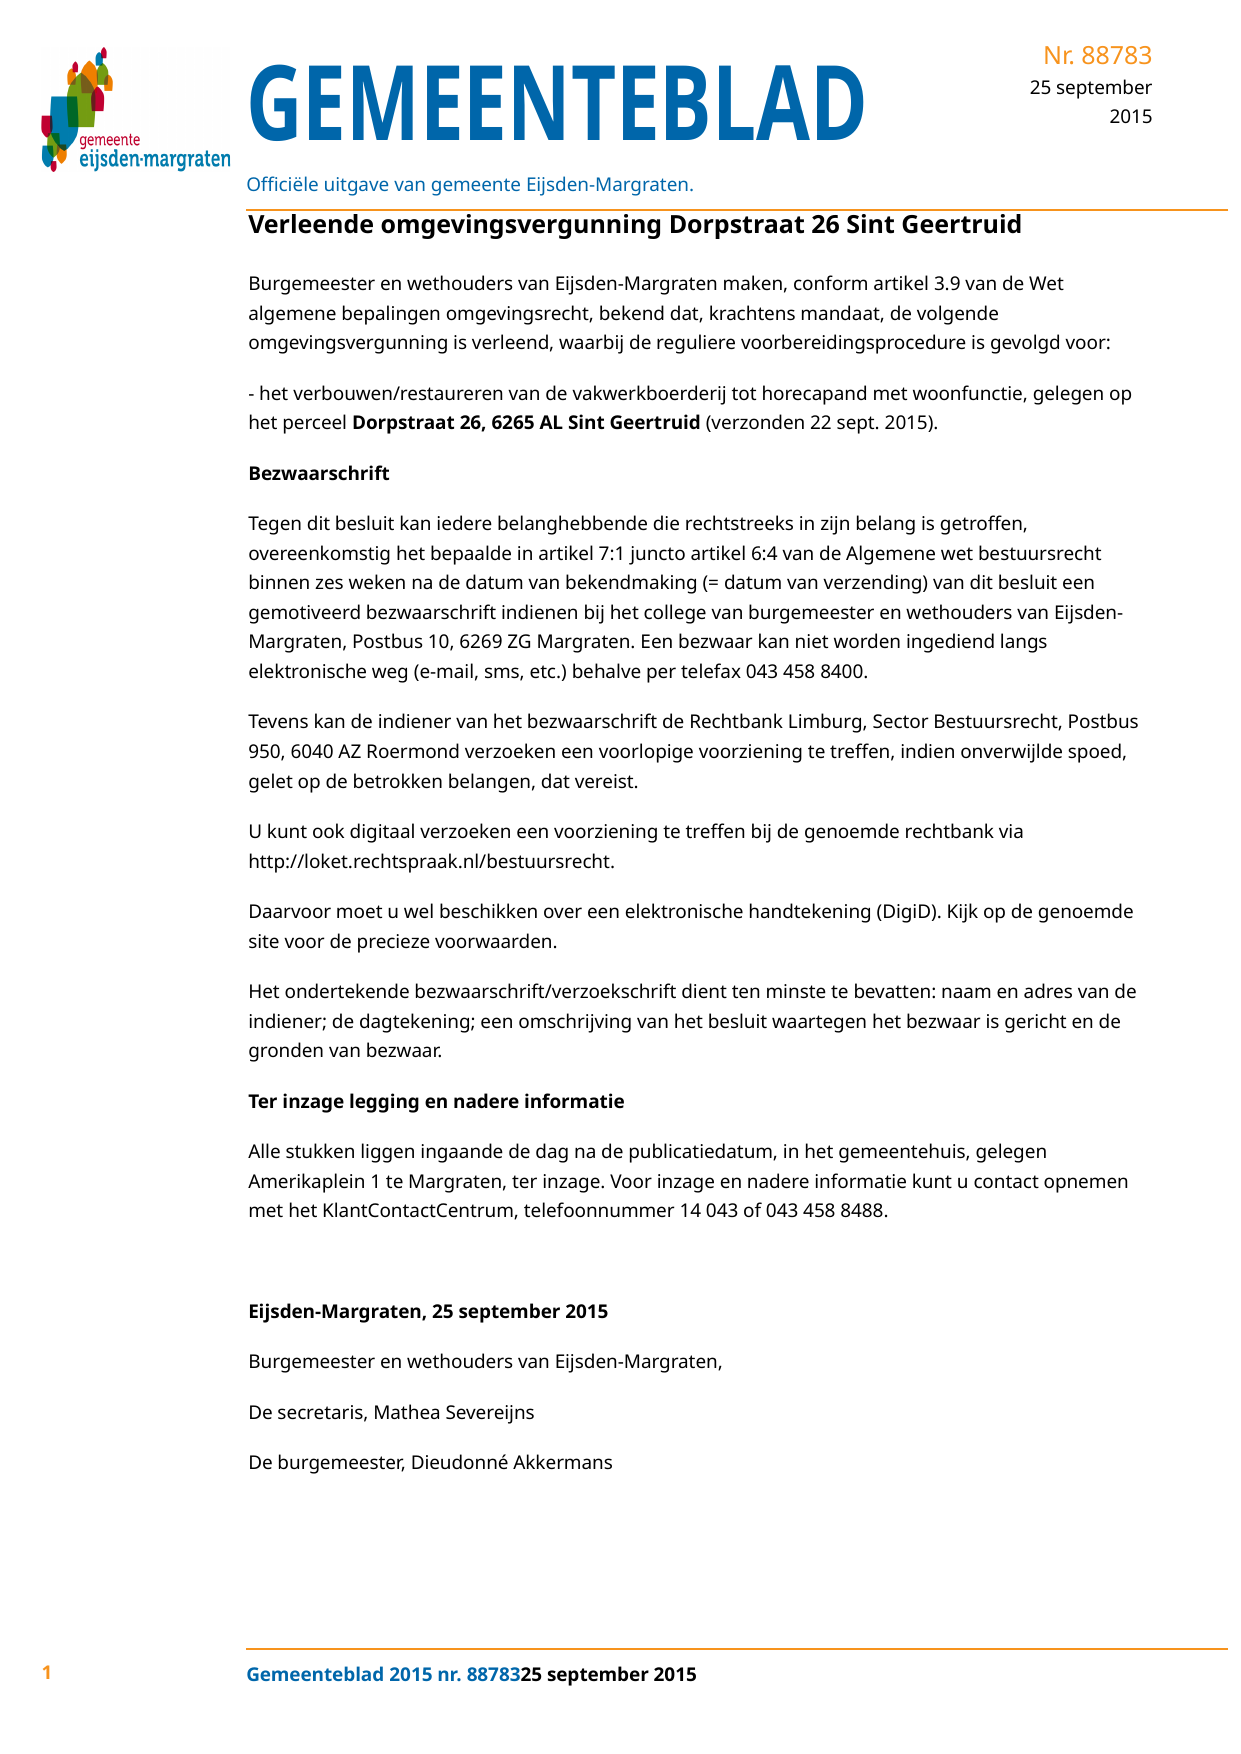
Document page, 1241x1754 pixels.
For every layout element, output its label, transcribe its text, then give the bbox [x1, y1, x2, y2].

text Bezwaarschrift [248, 460, 1152, 486]
text Tegen dit besluit kan iedere belanghebbende die rechtstreeks in zijn belang is getroffen, overeenkomstig het bepaalde in artikel 7:1 juncto artikel 6:4 van de Algemene wet bestuursrecht binnen zes weken na de datum van bekendmaking (= datum van verzending) van dit besluit een gemotiveerd bezwaarschrift indienen bij het college van burgemeester en wethouders van Eijsden-Margraten, Postbus 10, 6269 ZG Margraten. Een bezwaar kan niet worden ingediend langs elektronische weg (e-mail, sms, etc.) behalve per telefax 043 458 8400. [248, 510, 1152, 684]
text Daarvoor moet u wel beschikken over een elektronische handtekening (DigiD). Kijk op de genoemde site voor de precieze voorwaarden. [248, 898, 1152, 953]
text Ter inzage legging en nadere informatie [248, 1088, 1152, 1113]
text Alle stukken liggen ingaande de dag na de publicatiedatum, in het gemeentehuis, gelegen Amerikaplein 1 te Margraten, ter inzage. Voor inzage en nadere informatie kunt u contact opnemen met het KlantContactCentrum, telefoonnummer 14 043 of 043 458 8488. [248, 1138, 1152, 1223]
text Burgemeester en wethouders van Eijsden-Margraten, [248, 1349, 1152, 1374]
text De burgemeester, Dieudonné Akkermans [248, 1449, 1152, 1475]
text U kunt ook digitaal verzoeken een voorziening te treffen bij de genoemde rechtbank via http://loket.rechtspraak.nl/bestuursrecht. [248, 818, 1152, 873]
picture [41, 47, 231, 172]
text Verleende omgevingsvergunning Dorpstraat 26 Sint Geertruid [248, 211, 1152, 241]
text Tevens kan de indiener van het bezwaarschrift de Rechtbank Limburg, Sector Bestuursrecht, Postbus 950, 6040 AZ Roermond verzoeken een voorlopige voorziening te treffen, indien onverwijlde spoed, gelet op de betrokken belangen, dat vereist. [248, 709, 1152, 793]
text Eijsden-Margraten, 25 september 2015 [248, 1298, 1152, 1324]
text Burgemeester en wethouders van Eijsden-Margraten maken, conform artikel 3.9 van de Wet algemene bepalingen omgevingsrecht, bekend dat, krachtens mandaat, de volgende omgevingsvergunning is verleend, waarbij de reguliere voorbereidingsprocedure is gevolgd voor: [248, 270, 1152, 355]
text De secretaris, Mathea Severeijns [248, 1399, 1152, 1425]
text Het ondertekende bezwaarschrift/verzoekschrift dient ten minste te bevatten: naam en adres van de indiener; de dagtekening; een omschrijving van het besluit waartegen het bezwaar is gericht en de gronden van bezwaar. [248, 978, 1152, 1063]
text - het verbouwen/restaureren van de vakwerkboerderij tot horecapand met woonfunctie, gelegen op het perceel Dorpstraat 26, 6265 AL Sint Geertruid (verzonden 22 sept. 2015). [248, 380, 1152, 435]
